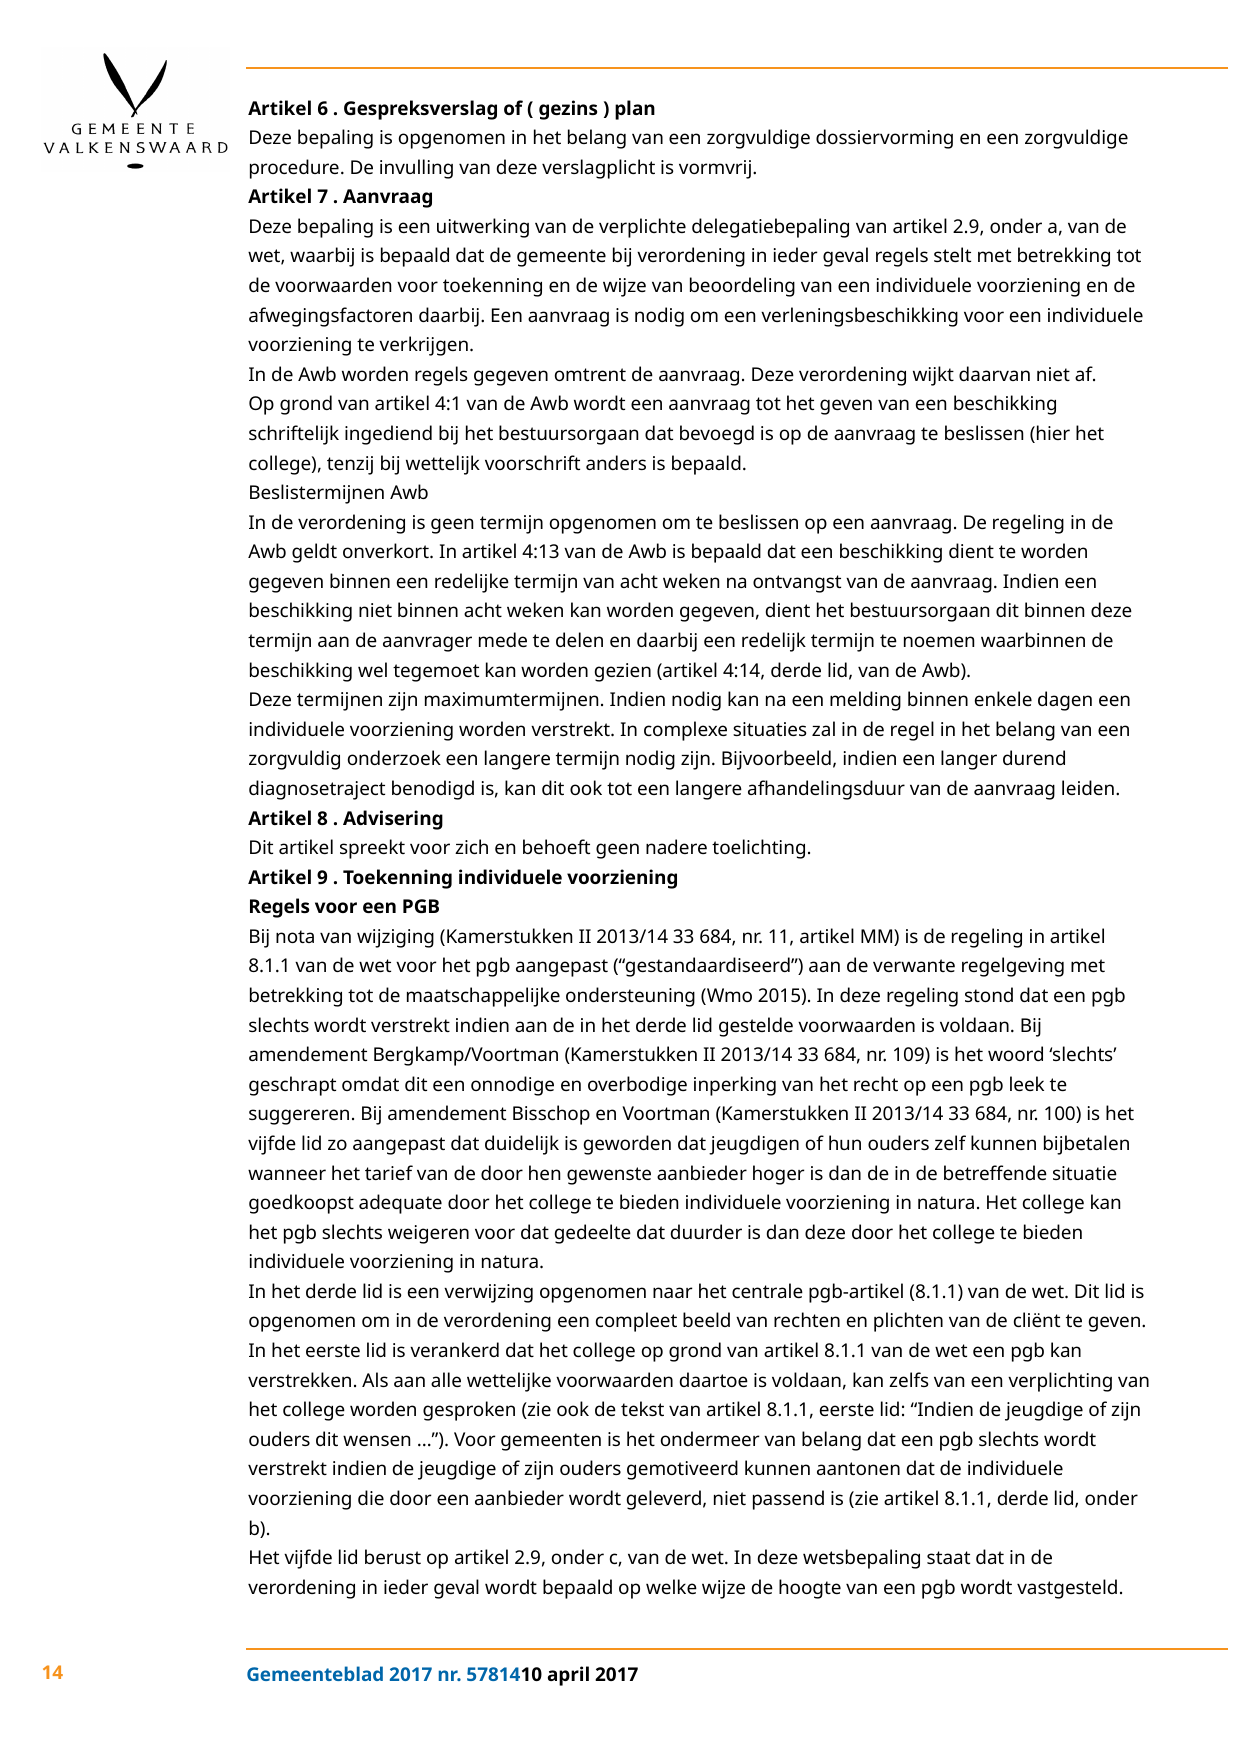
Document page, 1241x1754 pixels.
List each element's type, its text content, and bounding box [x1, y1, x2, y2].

text In het derde lid is een verwijzing opgenomen naar het centrale pgb-artikel (8.1.1) van de wet. Dit lid is opgenomen om in de verordening een compleet beeld van rechten en plichten van de cliënt te geven. In het eerste lid is verankerd dat het college op grond van artikel 8.1.1 van de wet een pgb kan verstrekken. Als aan alle wettelijke voorwaarden daartoe is voldaan, kan zelfs van een verplichting van het college worden gesproken (zie ook de tekst van artikel 8.1.1, eerste lid: “Indien de jeugdige of zijn ouders dit wensen …”). Voor gemeenten is het ondermeer van belang dat een pgb slechts wordt verstrekt indien de jeugdige of zijn ouders gemotiveerd kunnen aantonen dat de individuele voorziening die door een aanbieder wordt geleverd, niet passend is (zie artikel 8.1.1, derde lid, onder b). [248, 1278, 1152, 1541]
text Dit artikel spreekt voor zich en behoeft geen nadere toelichting. [248, 834, 1152, 860]
text Regels voor een PGB [248, 893, 1152, 919]
text Beslistermijnen Awb [248, 479, 1152, 505]
picture [41, 47, 231, 172]
text Artikel 9 . Toekenning individuele voorziening [248, 864, 1152, 890]
text Artikel 7 . Aanvraag [248, 183, 1152, 209]
text Deze termijnen zijn maximumtermijnen. Indien nodig kan na een melding binnen enkele dagen een individuele voorziening worden verstrekt. In complexe situaties zal in de regel in het belang van een zorgvuldig onderzoek een langere termijn nodig zijn. Bijvoorbeeld, indien een langer durend diagnosetraject benodigd is, kan dit ook tot een langere afhandelingsduur van de aanvraag leiden. [248, 686, 1152, 801]
text Artikel 8 . Advisering [248, 805, 1152, 831]
text Bij nota van wijziging (Kamerstukken II 2013/14 33 684, nr. 11, artikel MM) is de regeling in artikel 8.1.1 van de wet voor het pgb aangepast (“gestandaardiseerd”) aan de verwante regelgeving met betrekking tot de maatschappelijke ondersteuning (Wmo 2015). In deze regeling stond dat een pgb slechts wordt verstrekt indien aan de in het derde lid gestelde voorwaarden is voldaan. Bij amendement Bergkamp/Voortman (Kamerstukken II 2013/14 33 684, nr. 109) is het woord ‘slechts’ geschrapt omdat dit een onnodige en overbodige inperking van het recht op een pgb leek te suggereren. Bij amendement Bisschop en Voortman (Kamerstukken II 2013/14 33 684, nr. 100) is het vijfde lid zo aangepast dat duidelijk is geworden dat jeugdigen of hun ouders zelf kunnen bijbetalen wanneer het tarief van de door hen gewenste aanbieder hoger is dan de in de betreffende situatie goedkoopst adequate door het college te bieden individuele voorziening in natura. Het college kan het pgb slechts weigeren voor dat gedeelte dat duurder is dan deze door het college te bieden individuele voorziening in natura. [248, 923, 1152, 1274]
text Deze bepaling is opgenomen in het belang van een zorgvuldige dossiervorming en een zorgvuldige procedure. De invulling van deze verslagplicht is vormvrij. [248, 124, 1152, 180]
text Op grond van artikel 4:1 van de Awb wordt een aanvraag tot het geven van een beschikking schriftelijk ingediend bij het bestuursorgaan dat bevoegd is op de aanvraag te beslissen (hier het college), tenzij bij wettelijk voorschrift anders is bepaald. [248, 391, 1152, 476]
text Artikel 6 . Gespreksverslag of ( gezins ) plan [248, 95, 1152, 121]
text Het vijfde lid berust op artikel 2.9, onder c, van de wet. In deze wetsbepaling staat dat in de verordening in ieder geval wordt bepaald op welke wijze de hoogte van een pgb wordt vastgesteld. [248, 1544, 1152, 1600]
text In de Awb worden regels gegeven omtrent de aanvraag. Deze verordening wijkt daarvan niet af. [248, 361, 1152, 387]
text In de verordening is geen termijn opgenomen om te beslissen op een aanvraag. De regeling in de Awb geldt onverkort. In artikel 4:13 van de Awb is bepaald dat een beschikking dient te worden gegeven binnen een redelijke termijn van acht weken na ontvangst van de aanvraag. Indien een beschikking niet binnen acht weken kan worden gegeven, dient het bestuursorgaan dit binnen deze termijn aan de aanvrager mede te delen en daarbij een redelijk termijn te noemen waarbinnen de beschikking wel tegemoet kan worden gezien (artikel 4:14, derde lid, van de Awb). [248, 509, 1152, 683]
text Deze bepaling is een uitwerking van de verplichte delegatiebepaling van artikel 2.9, onder a, van de wet, waarbij is bepaald dat de gemeente bij verordening in ieder geval regels stelt met betrekking tot de voorwaarden voor toekenning en de wijze van beoordeling van een individuele voorziening en de afwegingsfactoren daarbij. Een aanvraag is nodig om een verleningsbeschikking voor een individuele voorziening te verkrijgen. [248, 213, 1152, 357]
